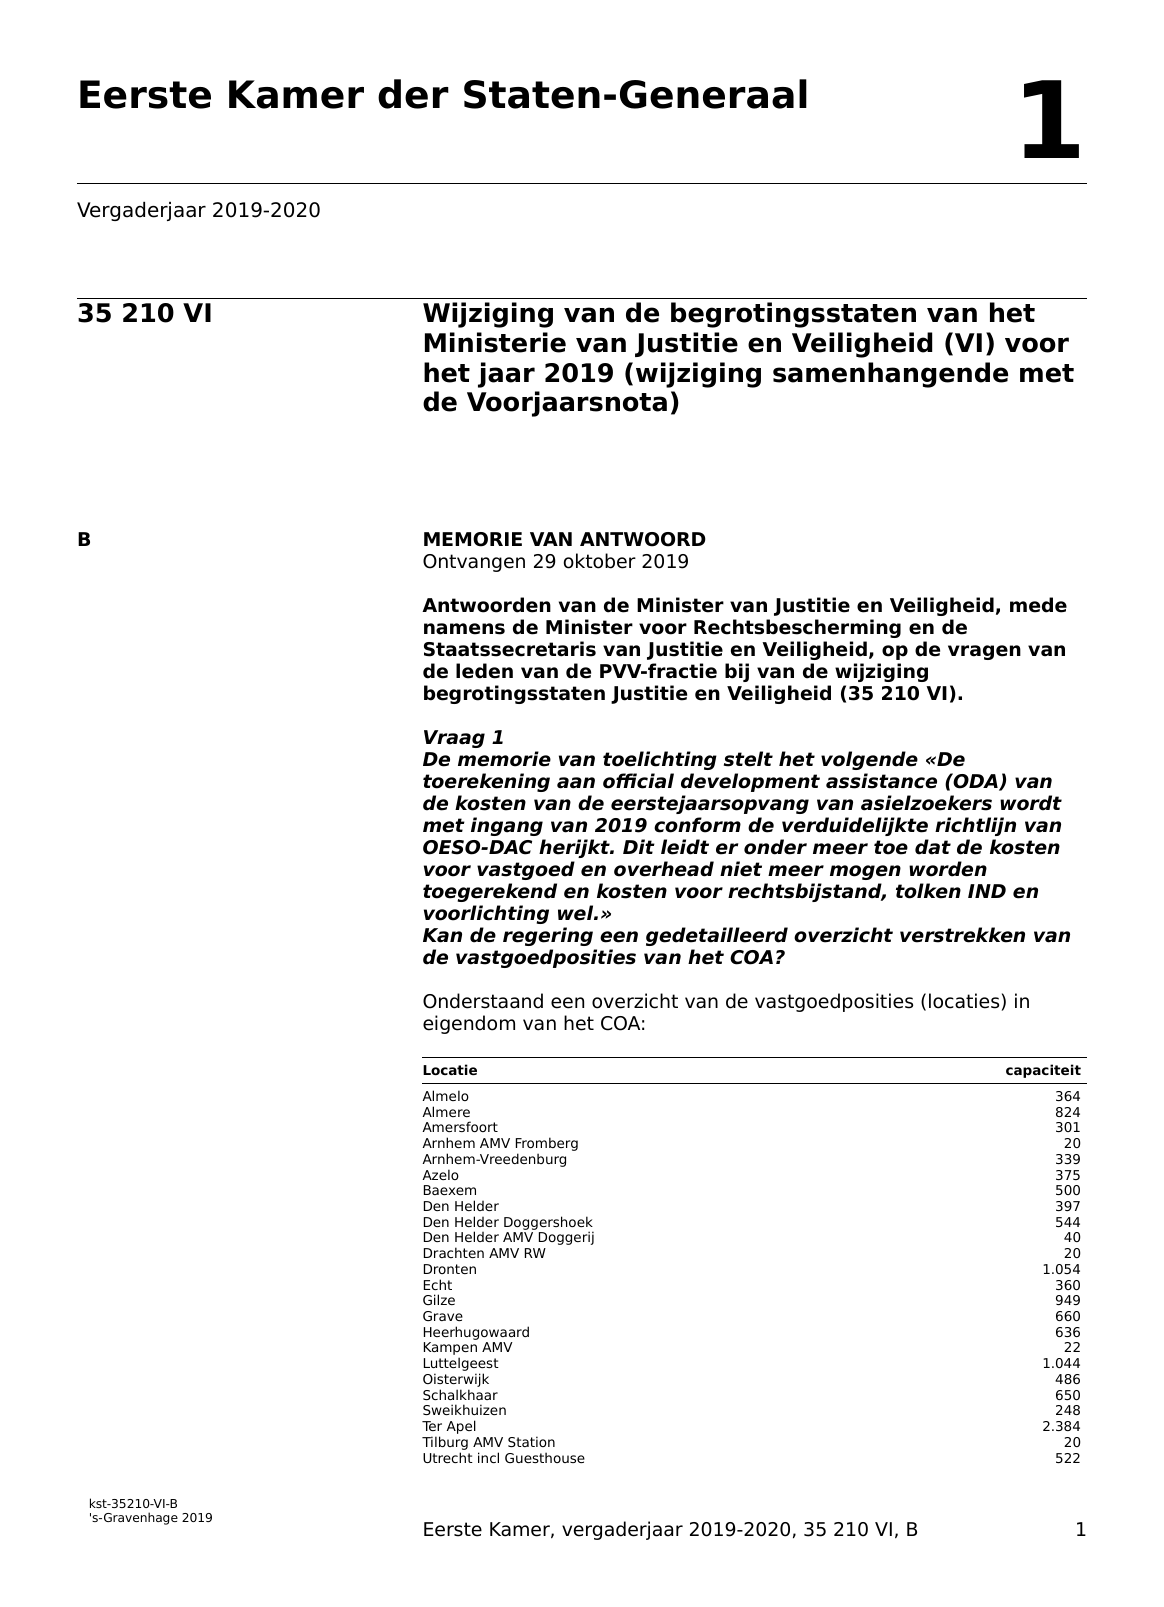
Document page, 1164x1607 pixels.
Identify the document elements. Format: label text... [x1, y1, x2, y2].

table_cell Tilburg AMV Station [422, 1435, 954, 1450]
table_cell 486 [954, 1372, 1087, 1387]
table_cell 20 [954, 1246, 1087, 1262]
table_cell 1.054 [954, 1262, 1087, 1277]
table_cell Arnhem-Vreedenburg [422, 1152, 954, 1167]
table_cell 22 [954, 1340, 1087, 1356]
table_cell 1.044 [954, 1356, 1087, 1372]
table_cell Drachten AMV RW [422, 1246, 954, 1262]
table_cell 301 [954, 1120, 1087, 1136]
table_cell 339 [954, 1152, 1087, 1167]
table_cell 949 [954, 1293, 1087, 1309]
text De memorie van toelichting stelt het volgende «De toerekening aan official development assistance (ODA) van de kosten van de eerstejaarsopvang van asielzoekers wordt met ingang van 2019 conform de verduidelijkte richtlijn van OESO-DAC herijkt. Dit leidt er onder meer toe dat de kosten voor vastgoed en overhead niet meer mogen worden toegerekend en kosten voor rechtsbijstand, tolken IND en voorlichting wel.» [422, 749, 1087, 925]
table_cell 397 [954, 1199, 1087, 1214]
table_cell Schalkhaar [422, 1388, 954, 1403]
table_header Locatie [422, 1058, 954, 1083]
table_cell 248 [954, 1403, 1087, 1419]
table_cell Ter Apel [422, 1419, 954, 1435]
table_cell Echt [422, 1278, 954, 1293]
table_cell Luttelgeest [422, 1356, 954, 1372]
text kst-35210-VI-B [88, 1497, 323, 1511]
table_cell 2.384 [954, 1419, 1087, 1435]
text Kan de regering een gedetailleerd overzicht verstrekken van de vastgoedposities van het COA? [422, 925, 1087, 969]
table_cell Den Helder [422, 1199, 954, 1214]
table_cell Dronten [422, 1262, 954, 1277]
table_cell Sweikhuizen [422, 1403, 954, 1419]
table_cell Den Helder AMV Doggerij [422, 1230, 954, 1246]
table_cell 364 [954, 1084, 1087, 1104]
subtitle 35 210 VI Wijziging van de begrotingsstaten van het Ministerie van Justitie en Veiligheid (VI) voor het jaar 2019 (wijziging samenhangende met de Voorjaarsnota) [77, 299, 1087, 418]
text Antwoorden van de Minister van Justitie en Veiligheid, mede namens de Minister voor Rechtsbescherming en de Staatssecretaris van Justitie en Veiligheid, op de vragen van de leden van de PVV-fractie bij van de wijziging begrotingsstaten Justitie en Veiligheid (35 210 VI). [422, 595, 1087, 705]
table_cell 40 [954, 1230, 1087, 1246]
table_cell Vergaderjaar 2019-2020 [77, 184, 1087, 298]
table_header Eerste Kamer der Staten-Generaal [77, 59, 886, 183]
table_cell Arnhem AMV Fromberg [422, 1136, 954, 1152]
table_cell 500 [954, 1183, 1087, 1199]
text 's-Gravenhage 2019 [88, 1511, 323, 1525]
text Onderstaand een overzicht van de vastgoedposities (locaties) in eigendom van het COA: [422, 991, 1087, 1035]
table_cell 650 [954, 1388, 1087, 1403]
table_cell Kampen AMV [422, 1340, 954, 1356]
table_cell 522 [954, 1450, 1087, 1466]
table_cell Heerhugowaard [422, 1325, 954, 1340]
table_cell Almere [422, 1104, 954, 1120]
table_cell Oisterwijk [422, 1372, 954, 1387]
table_cell Gilze [422, 1293, 954, 1309]
table_cell 375 [954, 1167, 1087, 1183]
table_cell Grave [422, 1309, 954, 1324]
subtitle B MEMORIE VAN ANTWOORD [77, 529, 1087, 551]
text Ontvangen 29 oktober 2019 [422, 551, 1087, 573]
table_cell 660 [954, 1309, 1087, 1324]
text Vraag 1 [422, 727, 1087, 749]
table_cell Amersfoort [422, 1120, 954, 1136]
table_cell 544 [954, 1215, 1087, 1230]
table_cell 824 [954, 1104, 1087, 1120]
table_header 1 [886, 59, 1087, 183]
table_cell Baexem [422, 1183, 954, 1199]
table_header capaciteit [954, 1058, 1087, 1083]
table_cell 20 [954, 1136, 1087, 1152]
table_cell Almelo [422, 1084, 954, 1104]
table_cell Den Helder Doggershoek [422, 1215, 954, 1230]
table_cell 20 [954, 1435, 1087, 1450]
table_cell 636 [954, 1325, 1087, 1340]
table_cell Utrecht incl Guesthouse [422, 1450, 954, 1466]
table_cell Azelo [422, 1167, 954, 1183]
table_cell 360 [954, 1278, 1087, 1293]
